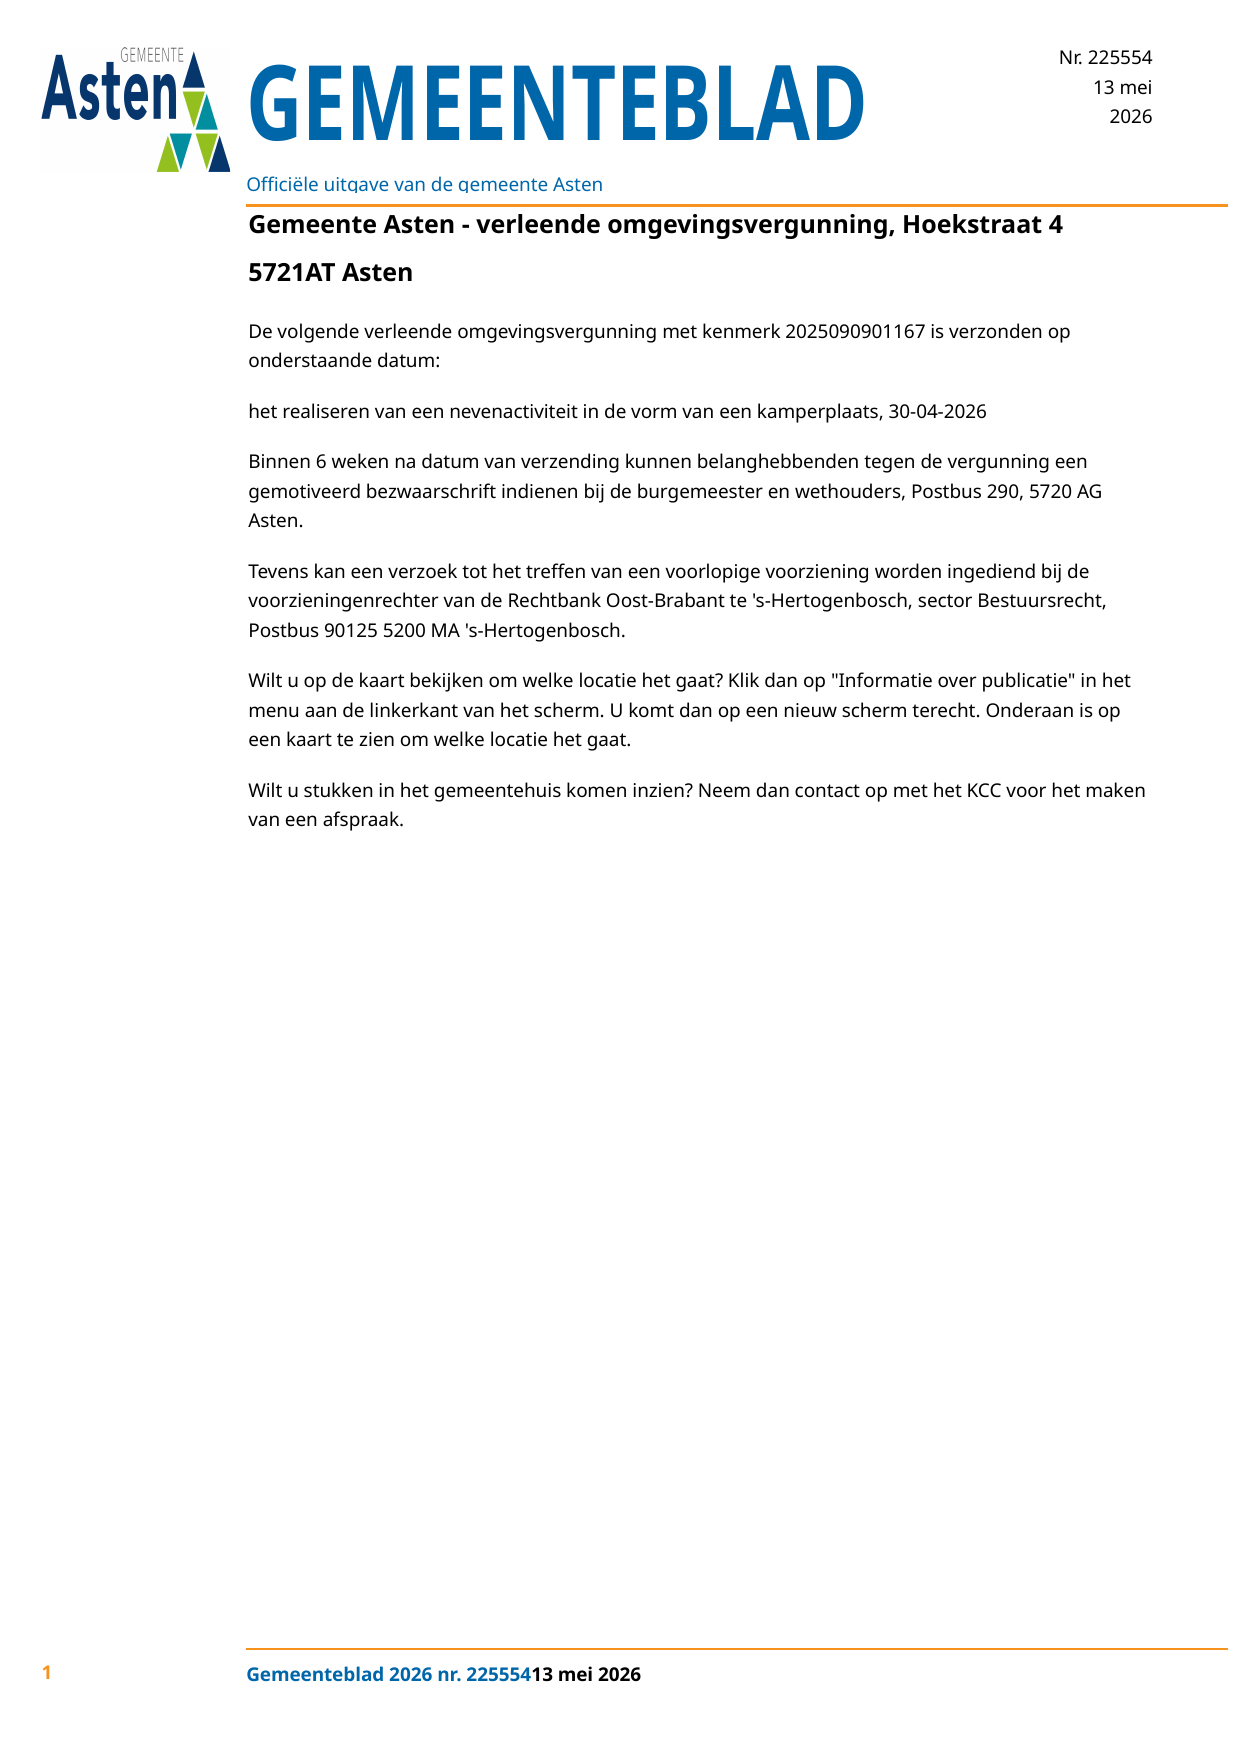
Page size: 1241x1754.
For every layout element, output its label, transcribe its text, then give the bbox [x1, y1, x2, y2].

text Binnen 6 weken na datum van verzending kunnen belanghebbenden tegen de vergunning een gemotiveerd bezwaarschrift indienen bij de burgemeester en wethouders, Postbus 290, 5720 AG Asten. [248, 448, 1152, 533]
picture [41, 47, 231, 172]
text het realiseren van een nevenactiviteit in de vorm van een kamperplaats, 30-04-2026 [248, 398, 1152, 424]
text Wilt u stukken in het gemeentehuis komen inzien? Neem dan contact op met het KCC voor het maken van een afspraak. [248, 777, 1152, 832]
text Tevens kan een verzoek tot het treffen van een voorlopige voorziening worden ingediend bij de voorzieningenrechter van de Rechtbank Oost-Brabant te 's-Hertogenbosch, sector Bestuursrecht, Postbus 90125 5200 MA 's-Hertogenbosch. [248, 558, 1152, 643]
text Wilt u op de kaart bekijken om welke locatie het gaat? Klik dan op "Informatie over publicatie" in het menu aan de linkerkant van het scherm. U komt dan op een nieuw scherm terecht. Onderaan is op een kaart te zien om welke locatie het gaat. [248, 667, 1152, 752]
text De volgende verleende omgevingsvergunning met kenmerk 2025090901167 is verzonden op onderstaande datum: [248, 318, 1152, 373]
text Gemeente Asten - verleende omgevingsvergunning, Hoekstraat 4 5721AT Asten [248, 207, 1152, 288]
